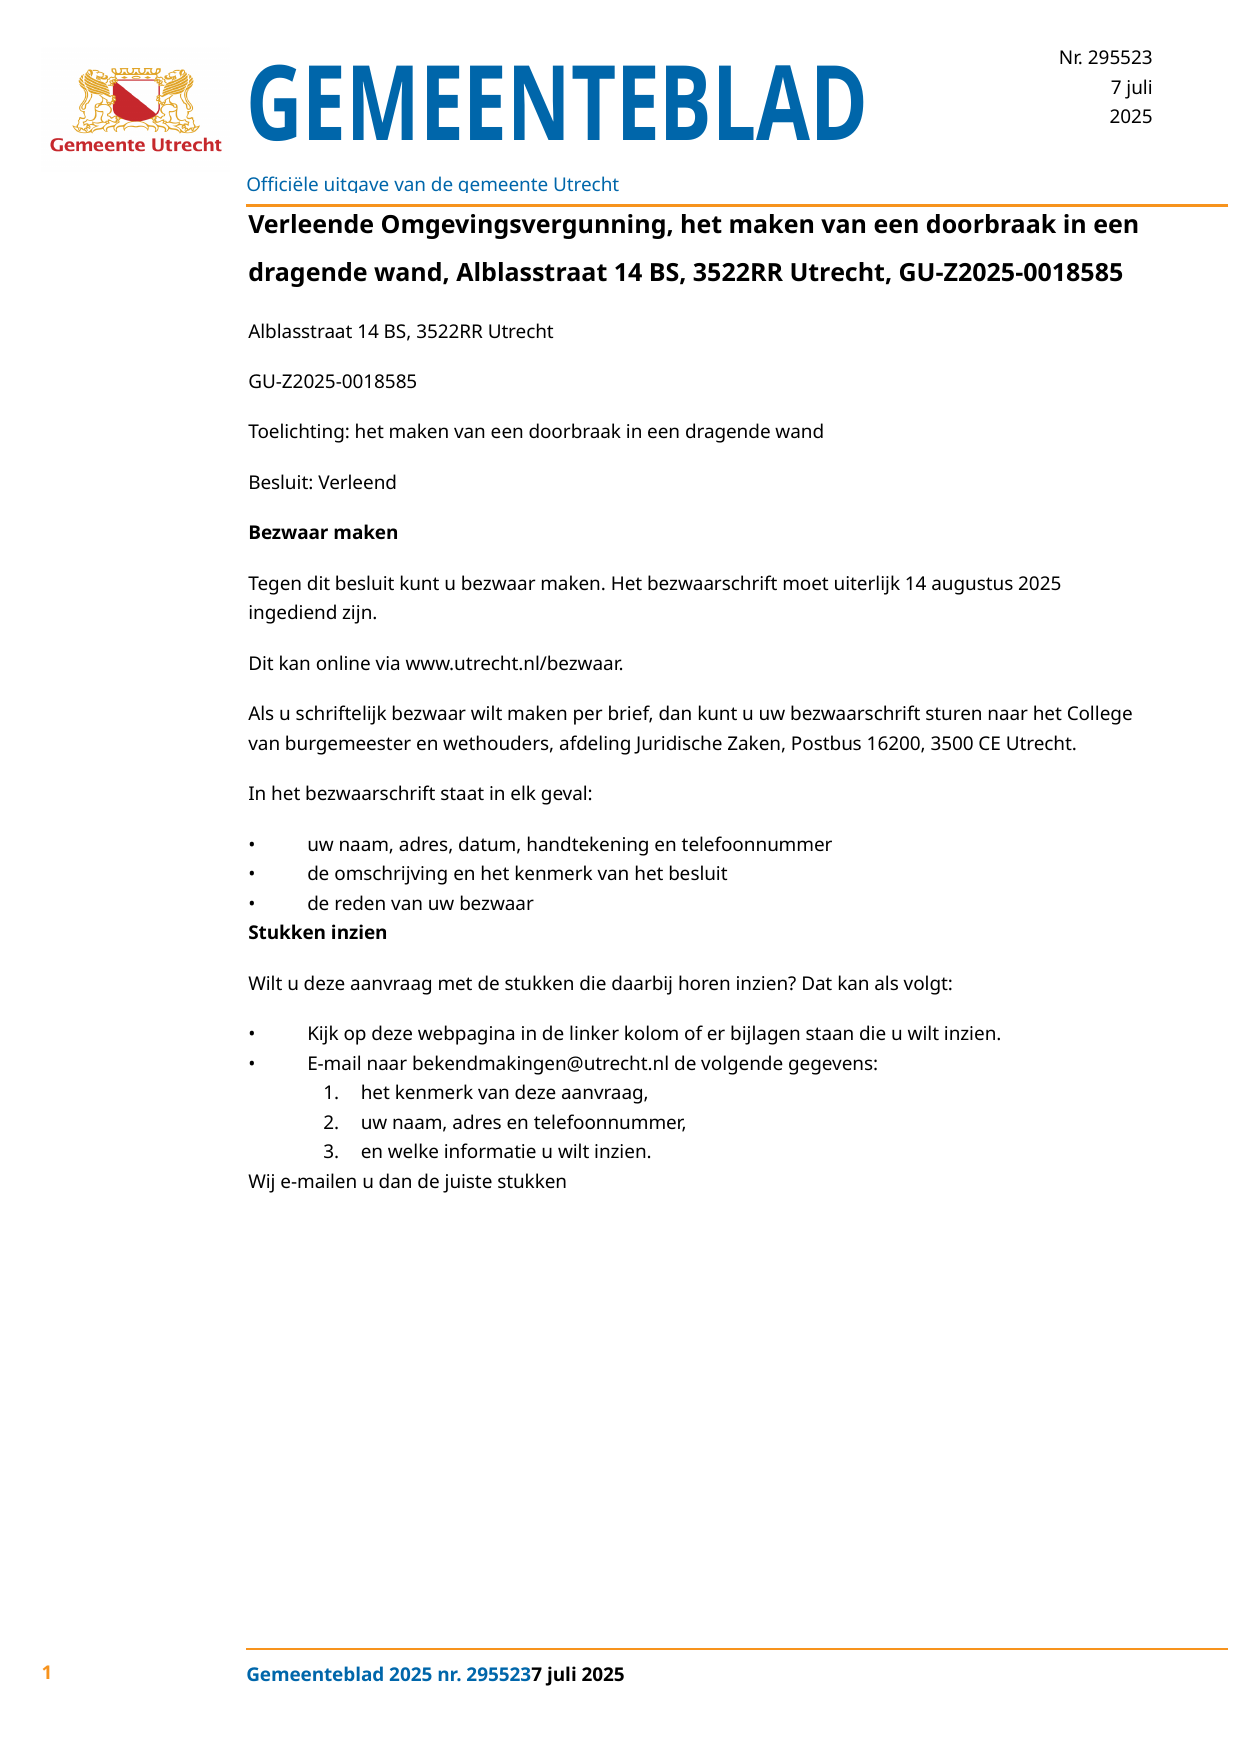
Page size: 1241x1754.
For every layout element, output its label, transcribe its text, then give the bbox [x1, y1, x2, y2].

text Toelichting: het maken van een doorbraak in een dragende wand [248, 419, 1152, 444]
text Wij e-mailen u dan de juiste stukken [248, 1168, 1152, 1194]
text Tegen dit besluit kunt u bezwaar maken. Het bezwaarschrift moet uiterlijk 14 augustus 2025 ingediend zijn. [248, 570, 1152, 625]
picture [41, 47, 231, 172]
text Stukken inzien [248, 919, 1152, 945]
list het kenmerk van deze aanvraag, [323, 1079, 1152, 1105]
list de omschrijving en het kenmerk van het besluit [248, 860, 1152, 886]
list de reden van uw bezwaar [248, 890, 1152, 916]
text Bezwaar maken [248, 519, 1152, 545]
list uw naam, adres en telefoonnummer, [323, 1109, 1152, 1135]
list E-mail naar bekendmakingen@utrecht.nl de volgende gegevens: [248, 1050, 1152, 1076]
text GU-Z2025-0018585 [248, 368, 1152, 394]
list Kijk op deze webpagina in de linker kolom of er bijlagen staan die u wilt inzien. [248, 1020, 1152, 1046]
text In het bezwaarschrift staat in elk geval: [248, 780, 1152, 806]
text Besluit: Verleend [248, 469, 1152, 495]
list en welke informatie u wilt inzien. [323, 1139, 1152, 1164]
text Alblasstraat 14 BS, 3522RR Utrecht [248, 318, 1152, 344]
text Wilt u deze aanvraag met de stukken die daarbij horen inzien? Dat kan als volgt: [248, 970, 1152, 996]
text Dit kan online via www.utrecht.nl/bezwaar. [248, 650, 1152, 676]
text Verleende Omgevingsvergunning, het maken van een doorbraak in een dragende wand, Alblasstraat 14 BS, 3522RR Utrecht, GU-Z2025-0018585 [248, 207, 1152, 288]
text Als u schriftelijk bezwaar wilt maken per brief, dan kunt u uw bezwaarschrift sturen naar het College van burgemeester en wethouders, afdeling Juridische Zaken, Postbus 16200, 3500 CE Utrecht. [248, 700, 1152, 756]
list uw naam, adres, datum, handtekening en telefoonnummer [248, 831, 1152, 857]
